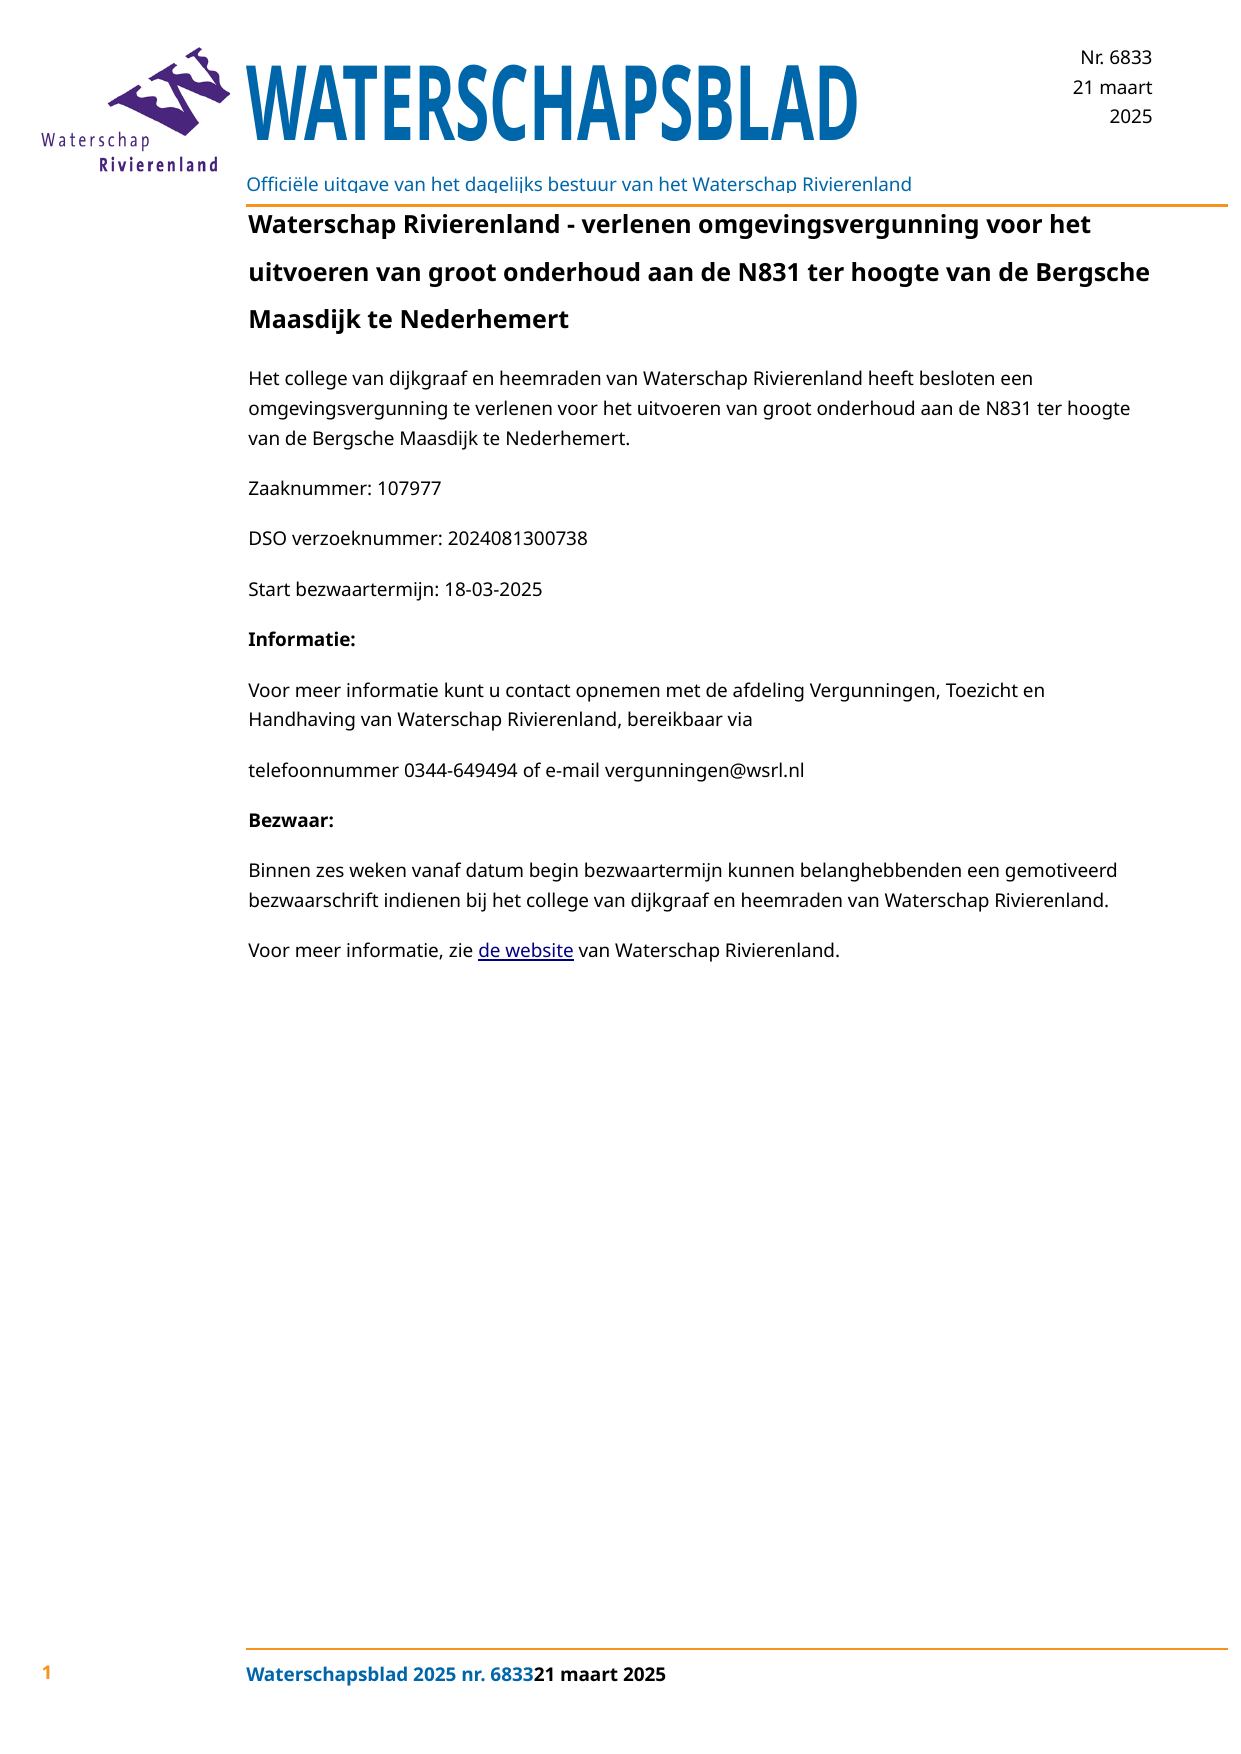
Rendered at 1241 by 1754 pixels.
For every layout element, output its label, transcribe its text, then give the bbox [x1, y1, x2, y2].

text Informatie: [248, 626, 1152, 652]
text Het college van dijkgraaf en heemraden van Waterschap Rivierenland heeft besloten een omgevingsvergunning te verlenen voor het uitvoeren van groot onderhoud aan de N831 ter hoogte van de Bergsche Maasdijk te Nederhemert. [248, 366, 1152, 450]
text Voor meer informatie, zie de website van Waterschap Rivierenland. [248, 938, 1152, 963]
text Bezwaar: [248, 807, 1152, 833]
text Zaaknummer: 107977 [248, 475, 1152, 501]
picture [41, 47, 231, 172]
text Waterschap Rivierenland - verlenen omgevingsvergunning voor het uitvoeren van groot onderhoud aan de N831 ter hoogte van de Bergsche Maasdijk te Nederhemert [248, 207, 1152, 336]
text Voor meer informatie kunt u contact opnemen met de afdeling Vergunningen, Toezicht en Handhaving van Waterschap Rivierenland, bereikbaar via [248, 677, 1152, 732]
text DSO verzoeknummer: 2024081300738 [248, 526, 1152, 551]
text telefoonnummer 0344-649494 of e-mail vergunningen@wsrl.nl [248, 757, 1152, 782]
text Binnen zes weken vanaf datum begin bezwaartermijn kunnen belanghebbenden een gemotiveerd bezwaarschrift indienen bij het college van dijkgraaf en heemraden van Waterschap Rivierenland. [248, 858, 1152, 913]
text Start bezwaartermijn: 18-03-2025 [248, 576, 1152, 602]
